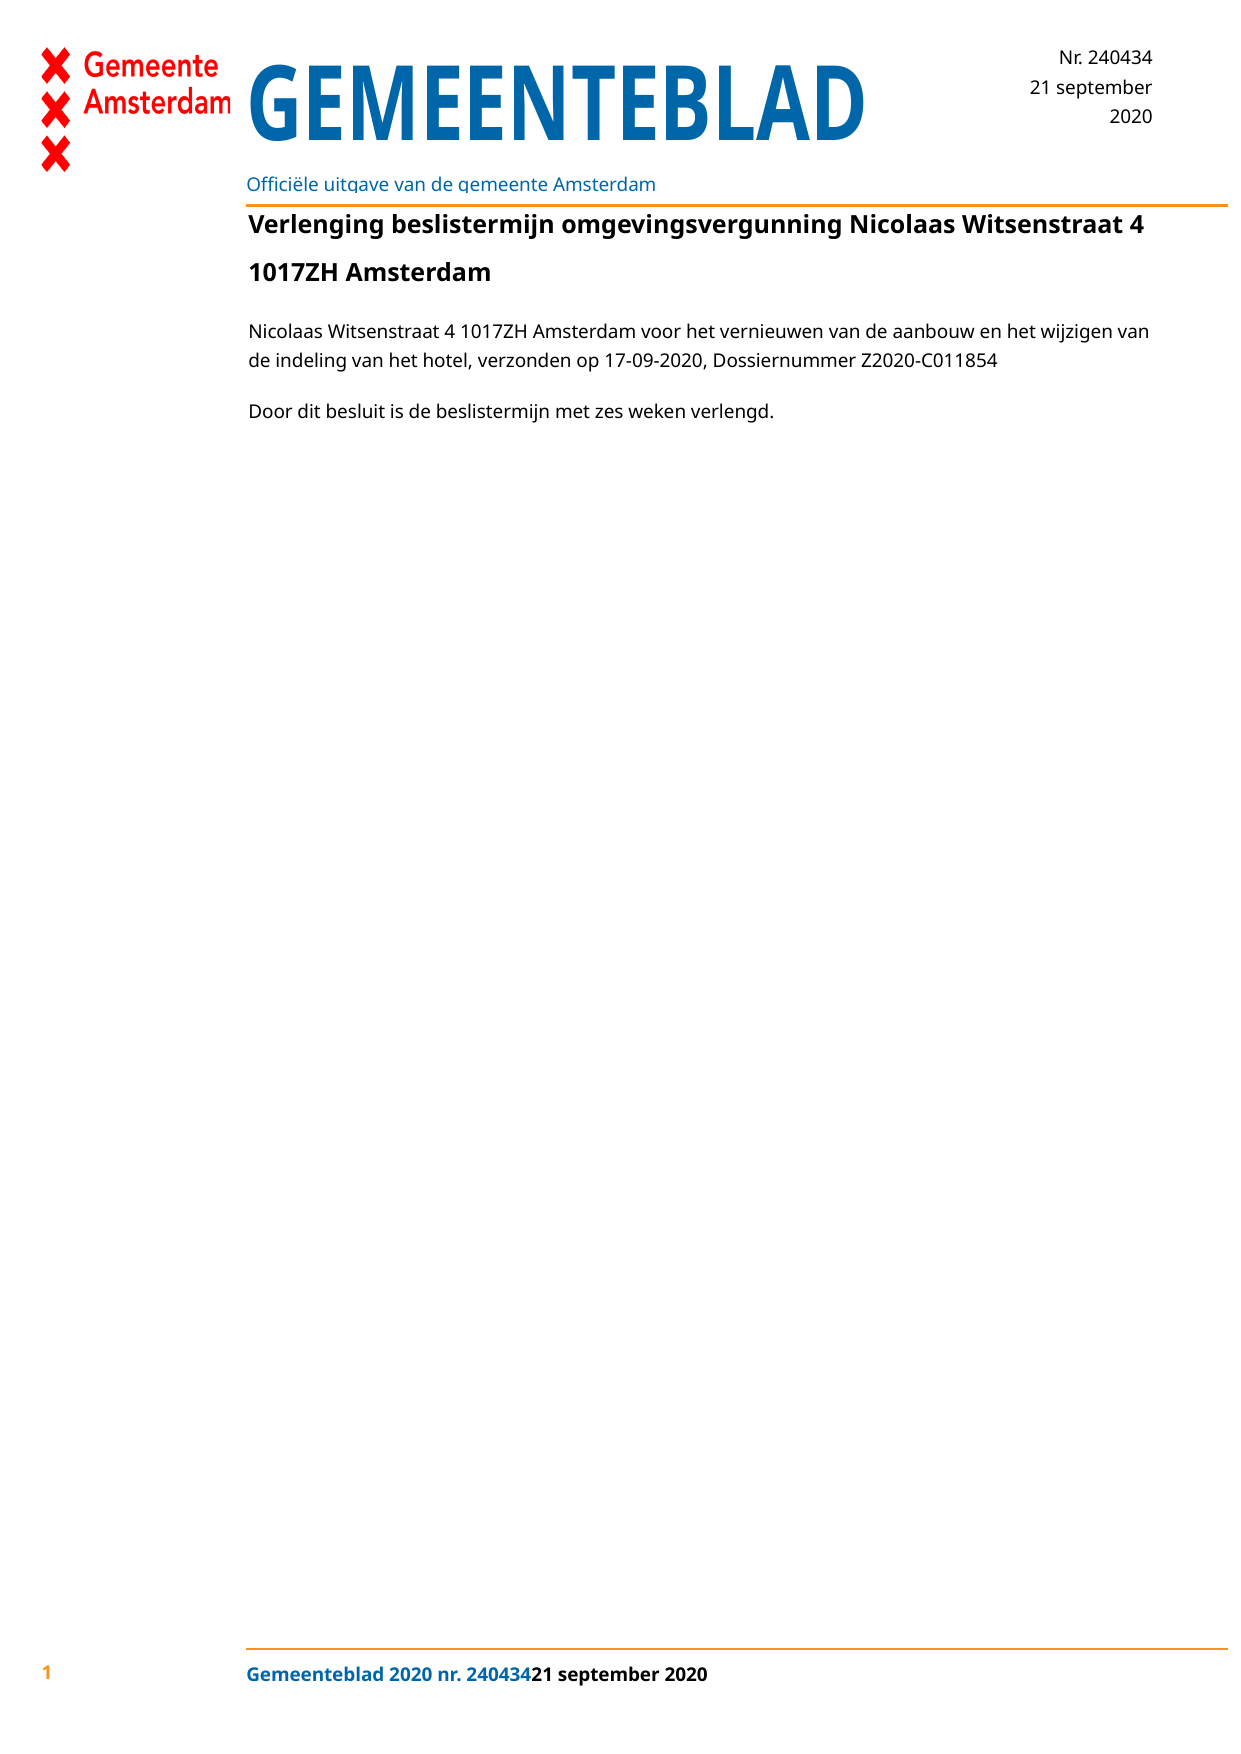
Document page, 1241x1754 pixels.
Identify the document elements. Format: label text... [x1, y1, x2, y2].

text Verlenging beslistermijn omgevingsvergunning Nicolaas Witsenstraat 4 1017ZH Amsterdam [248, 207, 1152, 288]
text Nicolaas Witsenstraat 4 1017ZH Amsterdam voor het vernieuwen van de aanbouw en het wijzigen van de indeling van het hotel, verzonden op 17-09-2020, Dossiernummer Z2020-C011854 [248, 318, 1152, 373]
picture [41, 47, 231, 172]
text Door dit besluit is de beslistermijn met zes weken verlengd. [248, 398, 1152, 424]
